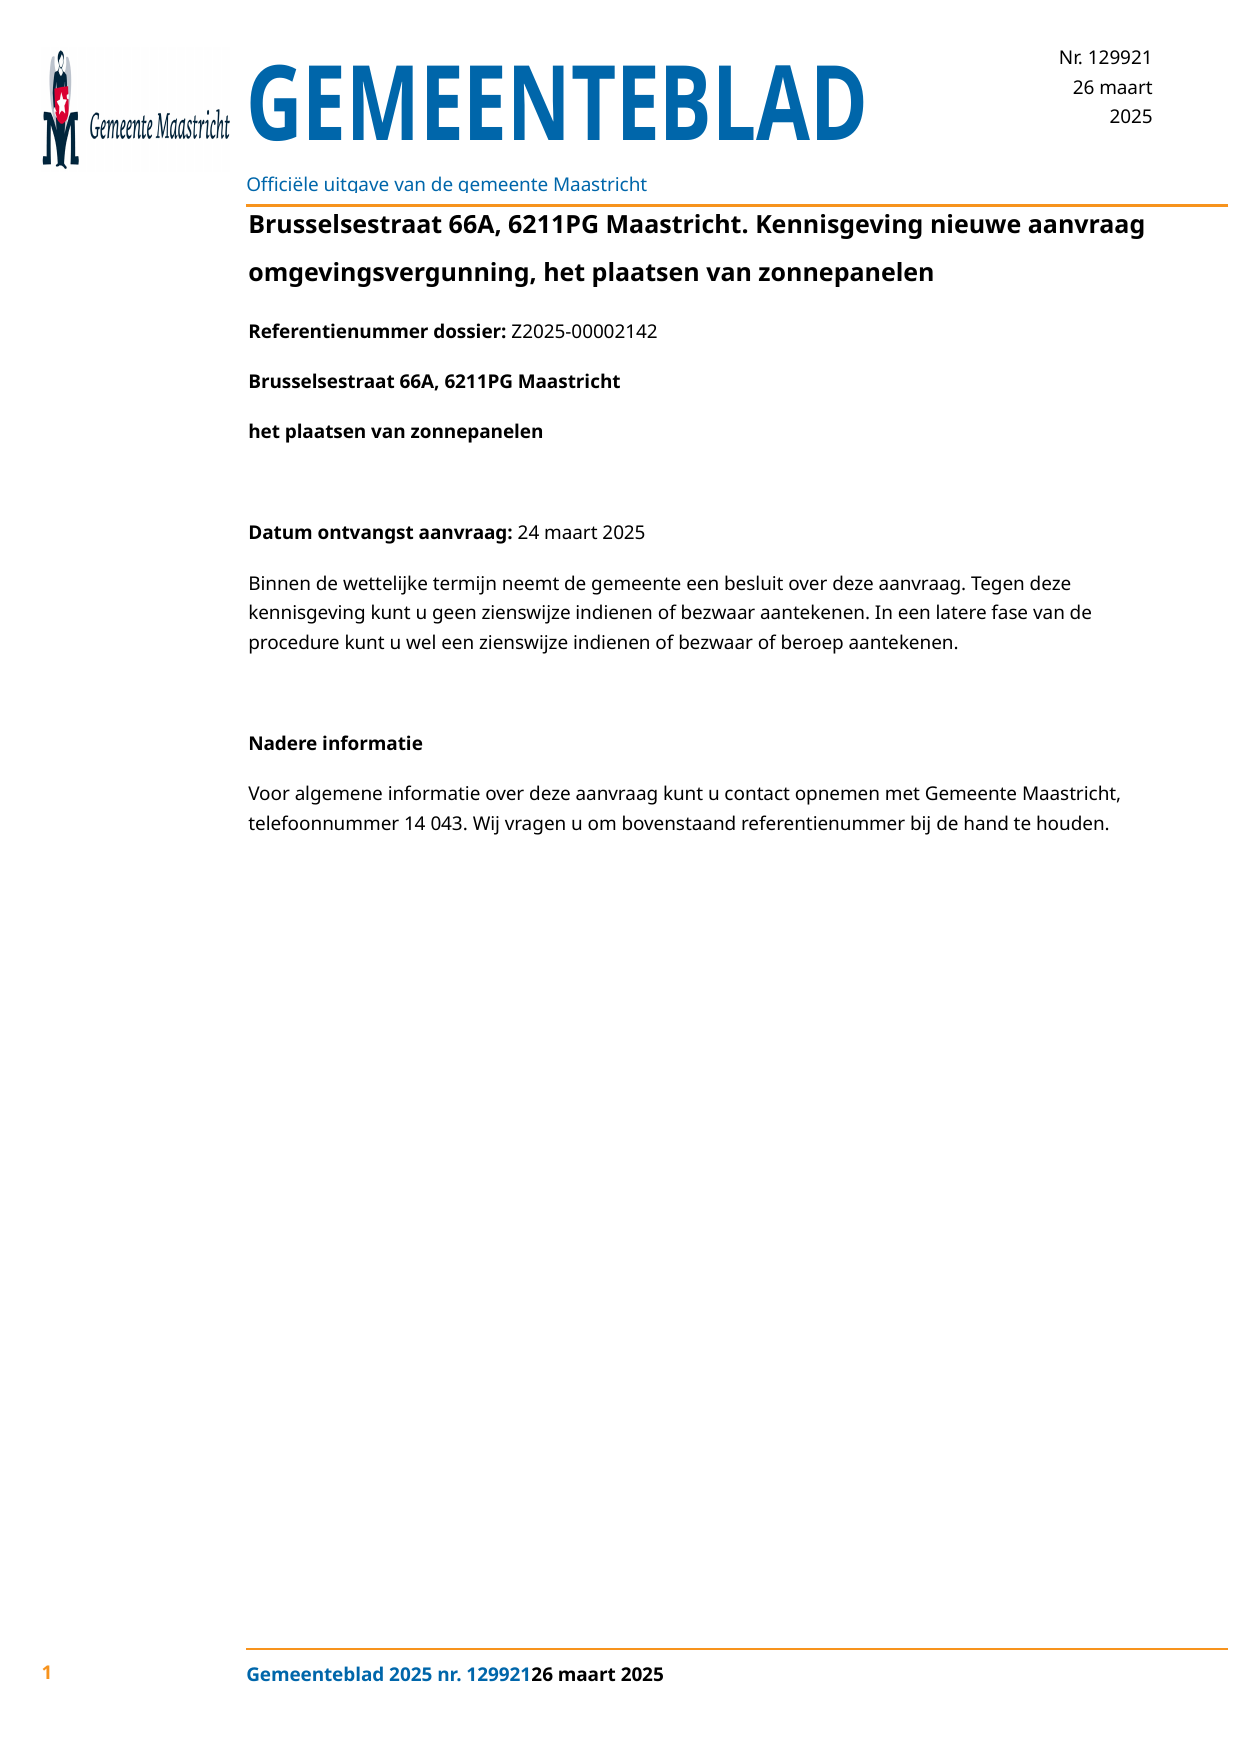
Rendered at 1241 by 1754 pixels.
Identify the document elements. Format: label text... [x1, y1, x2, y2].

picture [41, 47, 231, 172]
text het plaatsen van zonnepanelen [248, 419, 1152, 444]
text Brusselsestraat 66A, 6211PG Maastricht [248, 368, 1152, 394]
text Nadere informatie [248, 730, 1152, 756]
text Referentienummer dossier: Z2025-00002142 [248, 318, 1152, 344]
text Datum ontvangst aanvraag: 24 maart 2025 [248, 519, 1152, 545]
text Brusselsestraat 66A, 6211PG Maastricht. Kennisgeving nieuwe aanvraag omgevingsvergunning, het plaatsen van zonnepanelen [248, 207, 1152, 288]
text Voor algemene informatie over deze aanvraag kunt u contact opnemen met Gemeente Maastricht, telefoonnummer 14 043. Wij vragen u om bovenstaand referentienummer bij de hand te houden. [248, 780, 1152, 836]
text Binnen de wettelijke termijn neemt de gemeente een besluit over deze aanvraag. Tegen deze kennisgeving kunt u geen zienswijze indienen of bezwaar aantekenen. In een latere fase van de procedure kunt u wel een zienswijze indienen of bezwaar of beroep aantekenen. [248, 570, 1152, 655]
